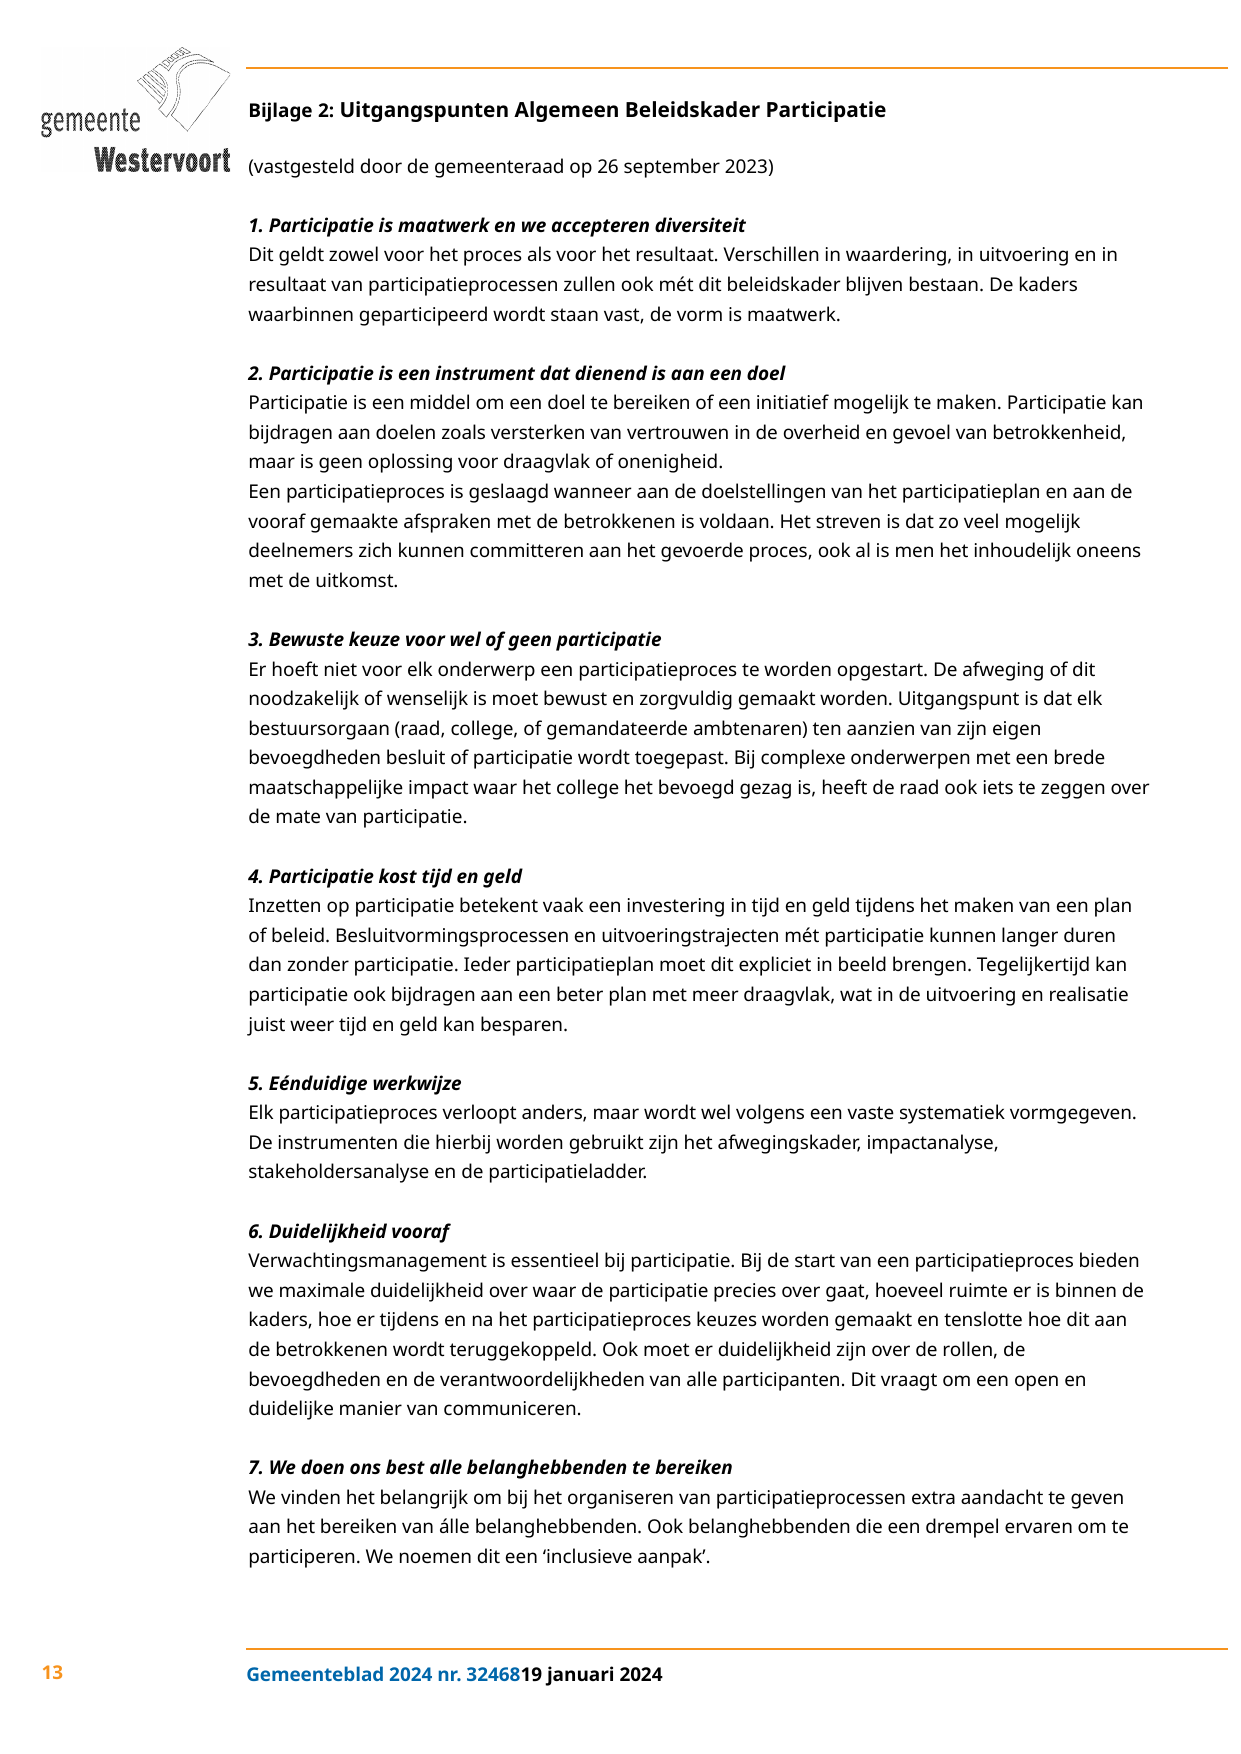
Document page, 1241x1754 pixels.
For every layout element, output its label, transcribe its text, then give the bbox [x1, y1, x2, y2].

text 5. Eénduidige werkwijze [248, 1070, 1152, 1096]
text Er hoeft niet voor elk onderwerp een participatieproces te worden opgestart. De afweging of dit noodzakelijk of wenselijk is moet bewust en zorgvuldig gemaakt worden. Uitgangspunt is dat elk bestuursorgaan (raad, college, of gemandateerde ambtenaren) ten aanzien van zijn eigen bevoegdheden besluit of participatie wordt toegepast. Bij complexe onderwerpen met een brede maatschappelijke impact waar het college het bevoegd gezag is, heeft de raad ook iets te zeggen over de mate van participatie. [248, 656, 1152, 829]
text Participatie is een middel om een doel te bereiken of een initiatief mogelijk te maken. Participatie kan bijdragen aan doelen zoals versterken van vertrouwen in de overheid en gevoel van betrokkenheid, maar is geen oplossing voor draagvlak of onenigheid. [248, 389, 1152, 474]
text 1. Participatie is maatwerk en we accepteren diversiteit [248, 212, 1152, 238]
text 7. We doen ons best alle belanghebbenden te bereiken [248, 1454, 1152, 1480]
text Een participatieproces is geslaagd wanneer aan de doelstellingen van het participatieplan en aan de vooraf gemaakte afspraken met de betrokkenen is voldaan. Het streven is dat zo veel mogelijk deelnemers zich kunnen committeren aan het gevoerde proces, ook al is men het inhoudelijk oneens met de uitkomst. [248, 478, 1152, 593]
text Bijlage 2: Uitgangspunten Algemeen Beleidskader Participatie [248, 95, 1152, 123]
text Verwachtingsmanagement is essentieel bij participatie. Bij de start van een participatieproces bieden we maximale duidelijkheid over waar de participatie precies over gaat, hoeveel ruimte er is binnen de kaders, hoe er tijdens en na het participatieproces keuzes worden gemaakt en tenslotte hoe dit aan de betrokkenen wordt teruggekoppeld. Ook moet er duidelijkheid zijn over de rollen, de bevoegdheden en de verantwoordelijkheden van alle participanten. Dit vraagt om een open en duidelijke manier van communiceren. [248, 1247, 1152, 1421]
text Dit geldt zowel voor het proces als voor het resultaat. Verschillen in waardering, in uitvoering en in resultaat van participatieprocessen zullen ook mét dit beleidskader blijven bestaan. De kaders waarbinnen geparticipeerd wordt staan vast, de vorm is maatwerk. [248, 242, 1152, 327]
text Elk participatieproces verloopt anders, maar wordt wel volgens een vaste systematiek vormgegeven. De instrumenten die hierbij worden gebruikt zijn het afwegingskader, impactanalyse, stakeholdersanalyse en de participatieladder. [248, 1099, 1152, 1184]
text 4. Participatie kost tijd en geld [248, 863, 1152, 889]
picture [41, 47, 231, 172]
text (vastgesteld door de gemeenteraad op 26 september 2023) [248, 153, 1152, 179]
text We vinden het belangrijk om bij het organiseren van participatieprocessen extra aandacht te geven aan het bereiken van álle belanghebbenden. Ook belanghebbenden die een drempel ervaren om te participeren. We noemen dit een ‘inclusieve aanpak’. [248, 1484, 1152, 1569]
text 6. Duidelijkheid vooraf [248, 1218, 1152, 1244]
text 2. Participatie is een instrument dat dienend is aan een doel [248, 360, 1152, 386]
text Inzetten op participatie betekent vaak een investering in tijd en geld tijdens het maken van een plan of beleid. Besluitvormingsprocessen en uitvoeringstrajecten mét participatie kunnen langer duren dan zonder participatie. Ieder participatieplan moet dit expliciet in beeld brengen. Tegelijkertijd kan participatie ook bijdragen aan een beter plan met meer draagvlak, wat in de uitvoering en realisatie juist weer tijd en geld kan besparen. [248, 892, 1152, 1037]
text 3. Bewuste keuze voor wel of geen participatie [248, 626, 1152, 652]
